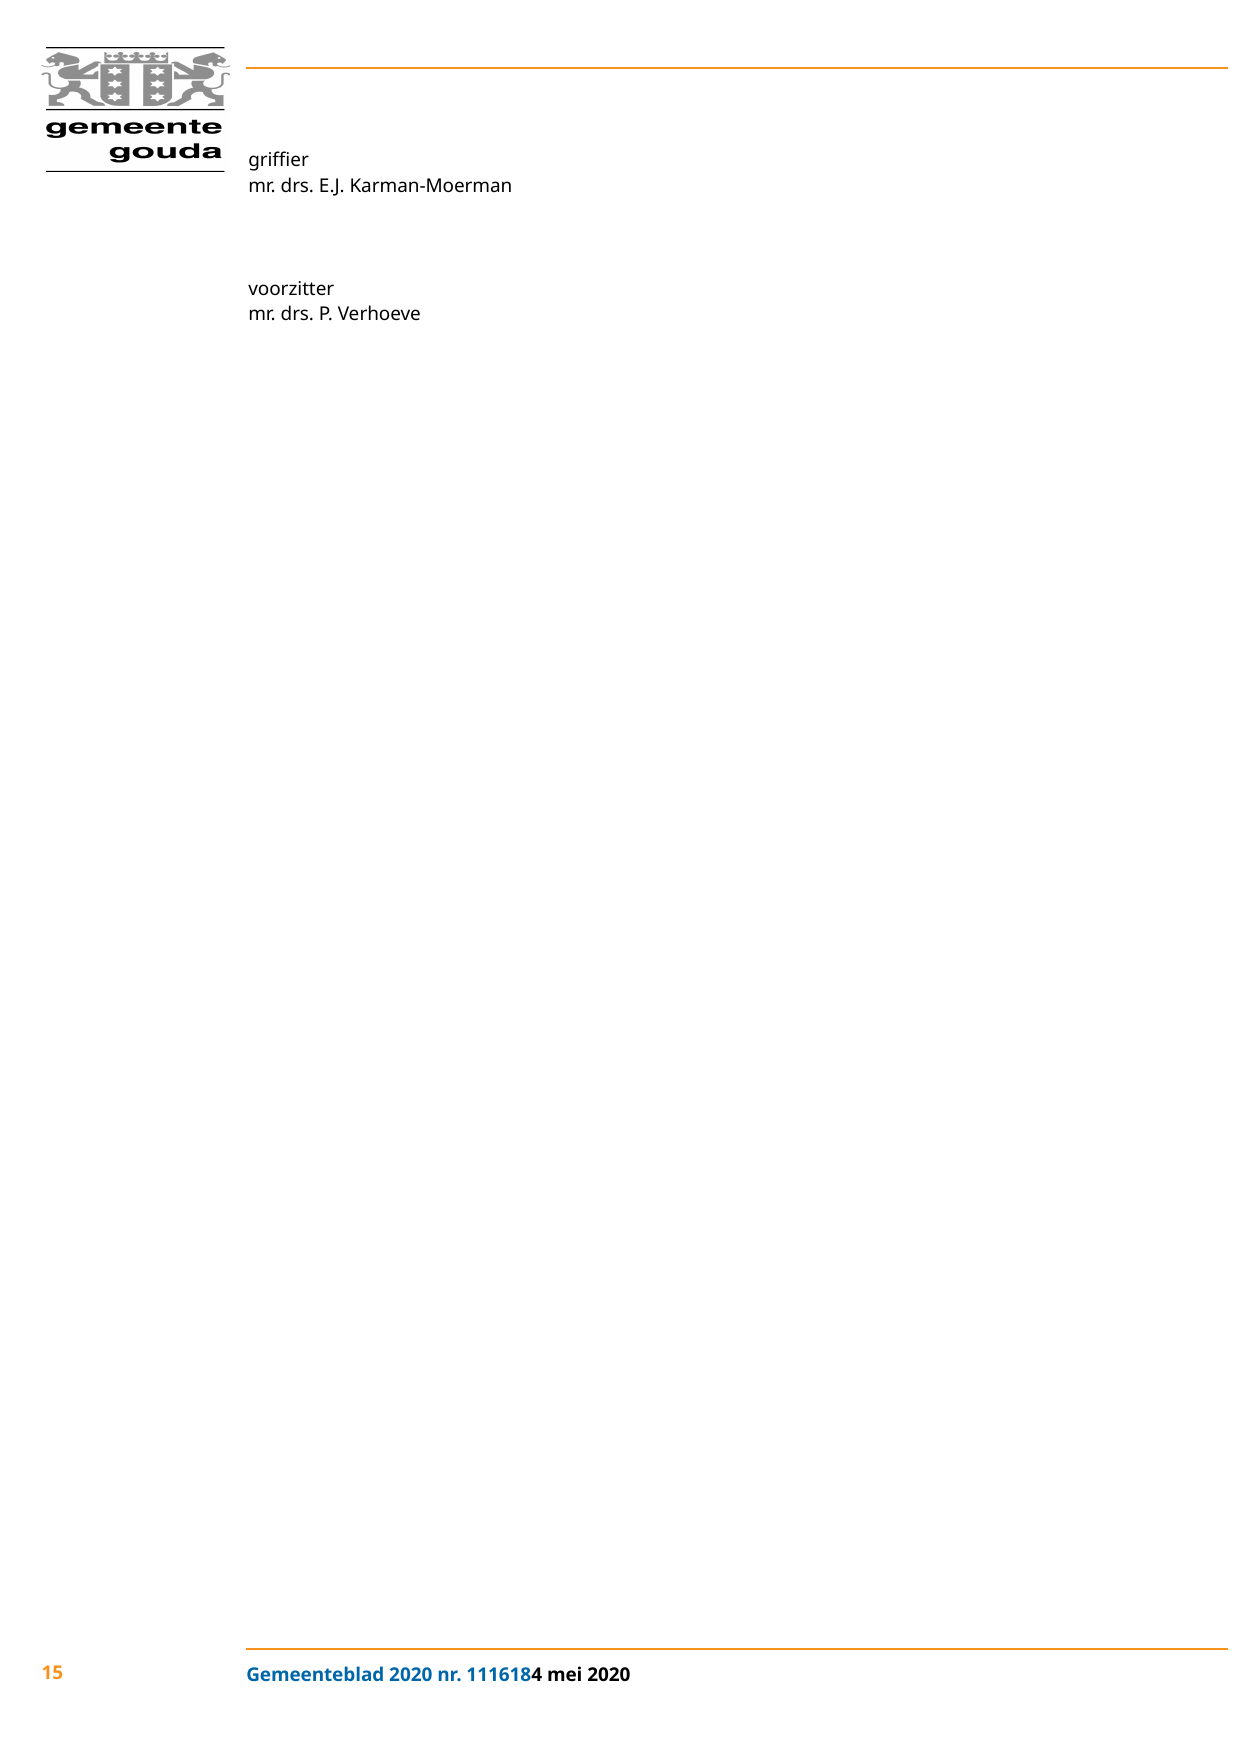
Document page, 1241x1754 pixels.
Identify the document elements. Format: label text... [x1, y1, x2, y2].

text mr. drs. E.J. Karman-Moerman [248, 172, 1152, 198]
text griffier [248, 146, 1152, 172]
picture [41, 47, 231, 172]
text mr. drs. P. Verhoeve [248, 301, 1152, 326]
text voorzitter [248, 275, 1152, 301]
